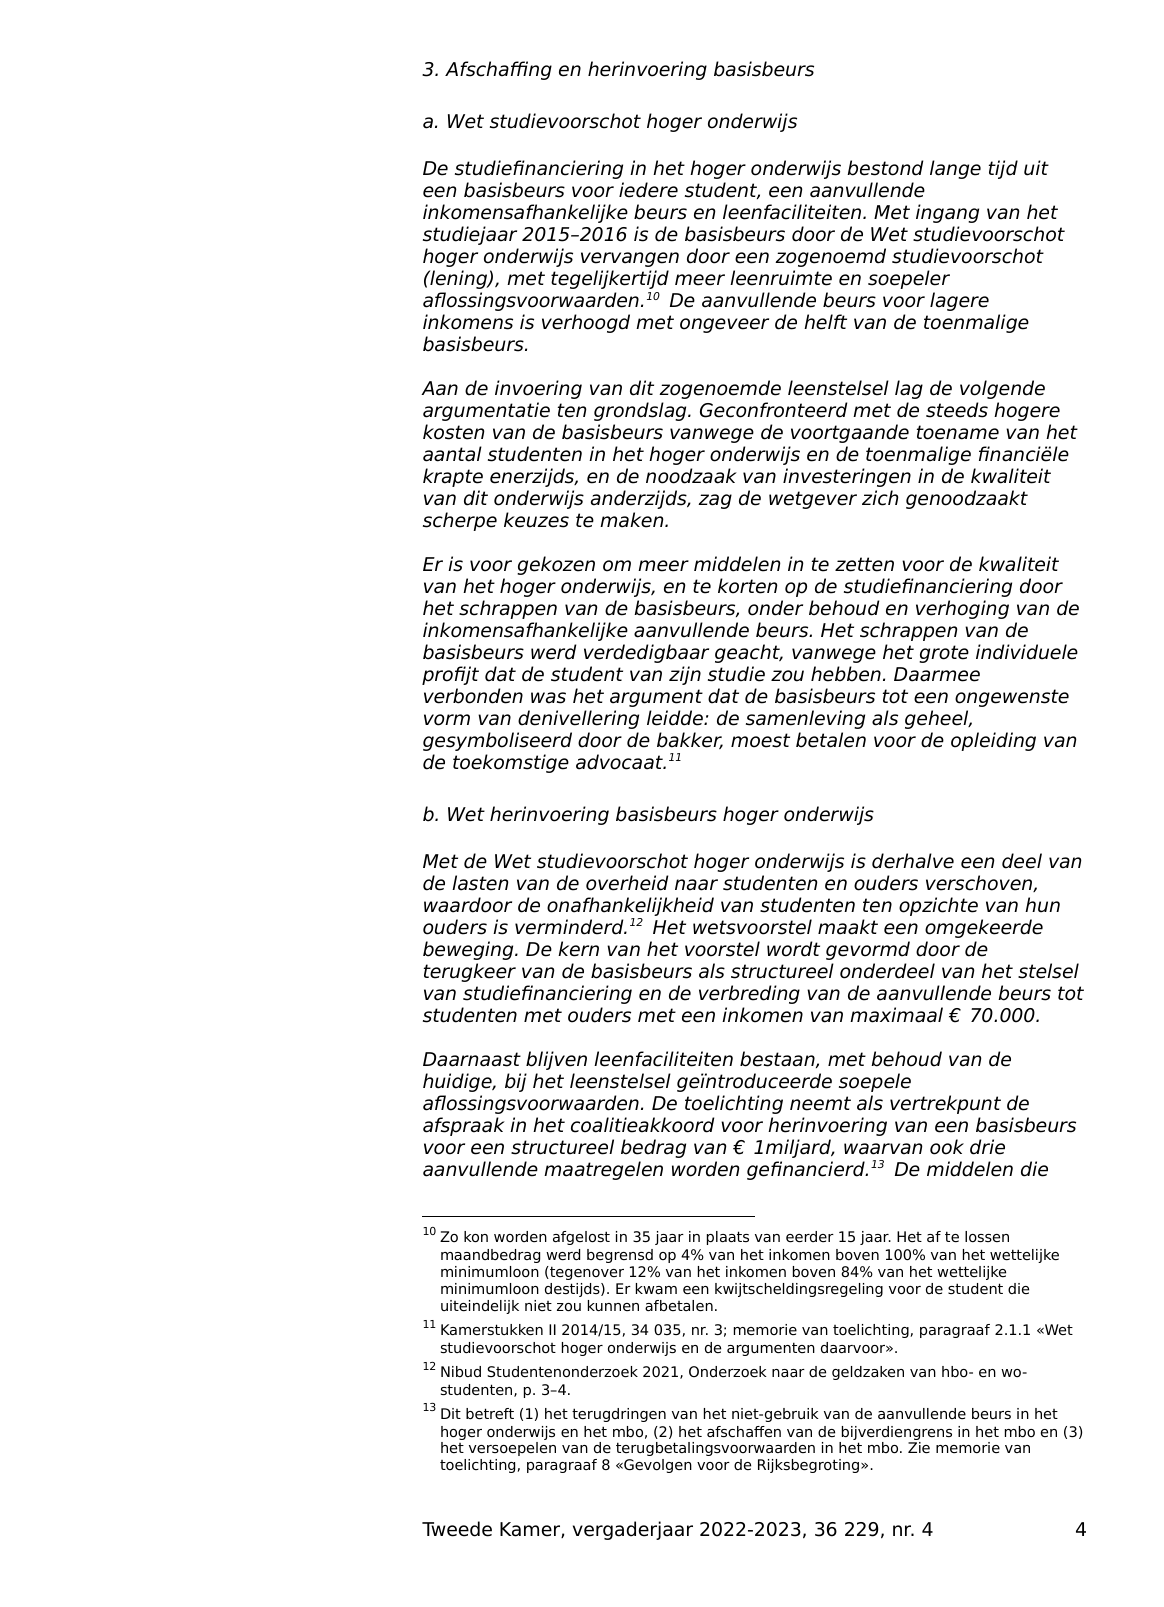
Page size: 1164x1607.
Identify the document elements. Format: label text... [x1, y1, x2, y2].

subtitle 3. Afschaffing en herinvoering basisbeurs [422, 59, 1087, 81]
subtitle a. Wet studievoorschot hoger onderwijs [422, 111, 1087, 133]
text Nibud Studentenonderzoek 2021, Onderzoek naar de geldzaken van hbo- en wo-studenten, p. 3–4. [422, 1360, 1087, 1399]
text De studiefinanciering in het hoger onderwijs bestond lange tijd uit een basisbeurs voor iedere student, een aanvullende inkomensafhankelijke beurs en leenfaciliteiten. Met ingang van het studiejaar 2015–2016 is de basisbeurs door de Wet studievoorschot hoger onderwijs vervangen door een zogenoemd studievoorschot (lening), met tegelijkertijd meer leenruimte en soepeler aflossingsvoorwaarden. De aanvullende beurs voor lagere inkomens is verhoogd met ongeveer de helft van de toenmalige basisbeurs. [422, 158, 1087, 356]
text Aan de invoering van dit zogenoemde leenstelsel lag de volgende argumentatie ten grondslag. Geconfronteerd met de steeds hogere kosten van de basisbeurs vanwege de voortgaande toename van het aantal studenten in het hoger onderwijs en de toenmalige financiële krapte enerzijds, en de noodzaak van investeringen in de kwaliteit van dit onderwijs anderzijds, zag de wetgever zich genoodzaakt scherpe keuzes te maken. [422, 378, 1087, 532]
text Zo kon worden afgelost in 35 jaar in plaats van eerder 15 jaar. Het af te lossen maandbedrag werd begrensd op 4% van het inkomen boven 100% van het wettelijke minimumloon (tegenover 12% van het inkomen boven 84% van het wettelijke minimumloon destijds). Er kwam een kwijtscheldingsregeling voor de student die uiteindelijk niet zou kunnen afbetalen. [422, 1225, 1087, 1315]
text Daarnaast blijven leenfaciliteiten bestaan, met behoud van de huidige, bij het leenstelsel geïntroduceerde soepele aflossingsvoorwaarden. De toelichting neemt als vertrekpunt de afspraak in het coalitieakkoord voor herinvoering van een basisbeurs voor een structureel bedrag van € 1miljard, waarvan ook drie aanvullende maatregelen worden gefinancierd. De middelen die [422, 1049, 1087, 1181]
text Kamerstukken II 2014/15, 34 035, nr. 3; memorie van toelichting, paragraaf 2.1.1 «Wet studievoorschot hoger onderwijs en de argumenten daarvoor». [422, 1318, 1087, 1357]
subtitle b. Wet herinvoering basisbeurs hoger onderwijs [422, 804, 1087, 826]
text Dit betreft (1) het terugdringen van het niet-gebruik van de aanvullende beurs in het hoger onderwijs en het mbo, (2) het afschaffen van de bijverdiengrens in het mbo en (3) het versoepelen van de terugbetalingsvoorwaarden in het mbo. Zie memorie van toelichting, paragraaf 8 «Gevolgen voor de Rijksbegroting». [422, 1402, 1087, 1474]
text Met de Wet studievoorschot hoger onderwijs is derhalve een deel van de lasten van de overheid naar studenten en ouders verschoven, waardoor de onafhankelijkheid van studenten ten opzichte van hun ouders is verminderd. Het wetsvoorstel maakt een omgekeerde beweging. De kern van het voorstel wordt gevormd door de terugkeer van de basisbeurs als structureel onderdeel van het stelsel van studiefinanciering en de verbreding van de aanvullende beurs tot studenten met ouders met een inkomen van maximaal € 70.000. [422, 851, 1087, 1027]
text Er is voor gekozen om meer middelen in te zetten voor de kwaliteit van het hoger onderwijs, en te korten op de studiefinanciering door het schrappen van de basisbeurs, onder behoud en verhoging van de inkomensafhankelijke aanvullende beurs. Het schrappen van de basisbeurs werd verdedigbaar geacht, vanwege het grote individuele profijt dat de student van zijn studie zou hebben. Daarmee verbonden was het argument dat de basisbeurs tot een ongewenste vorm van denivellering leidde: de samenleving als geheel, gesymboliseerd door de bakker, moest betalen voor de opleiding van de toekomstige advocaat. [422, 554, 1087, 774]
